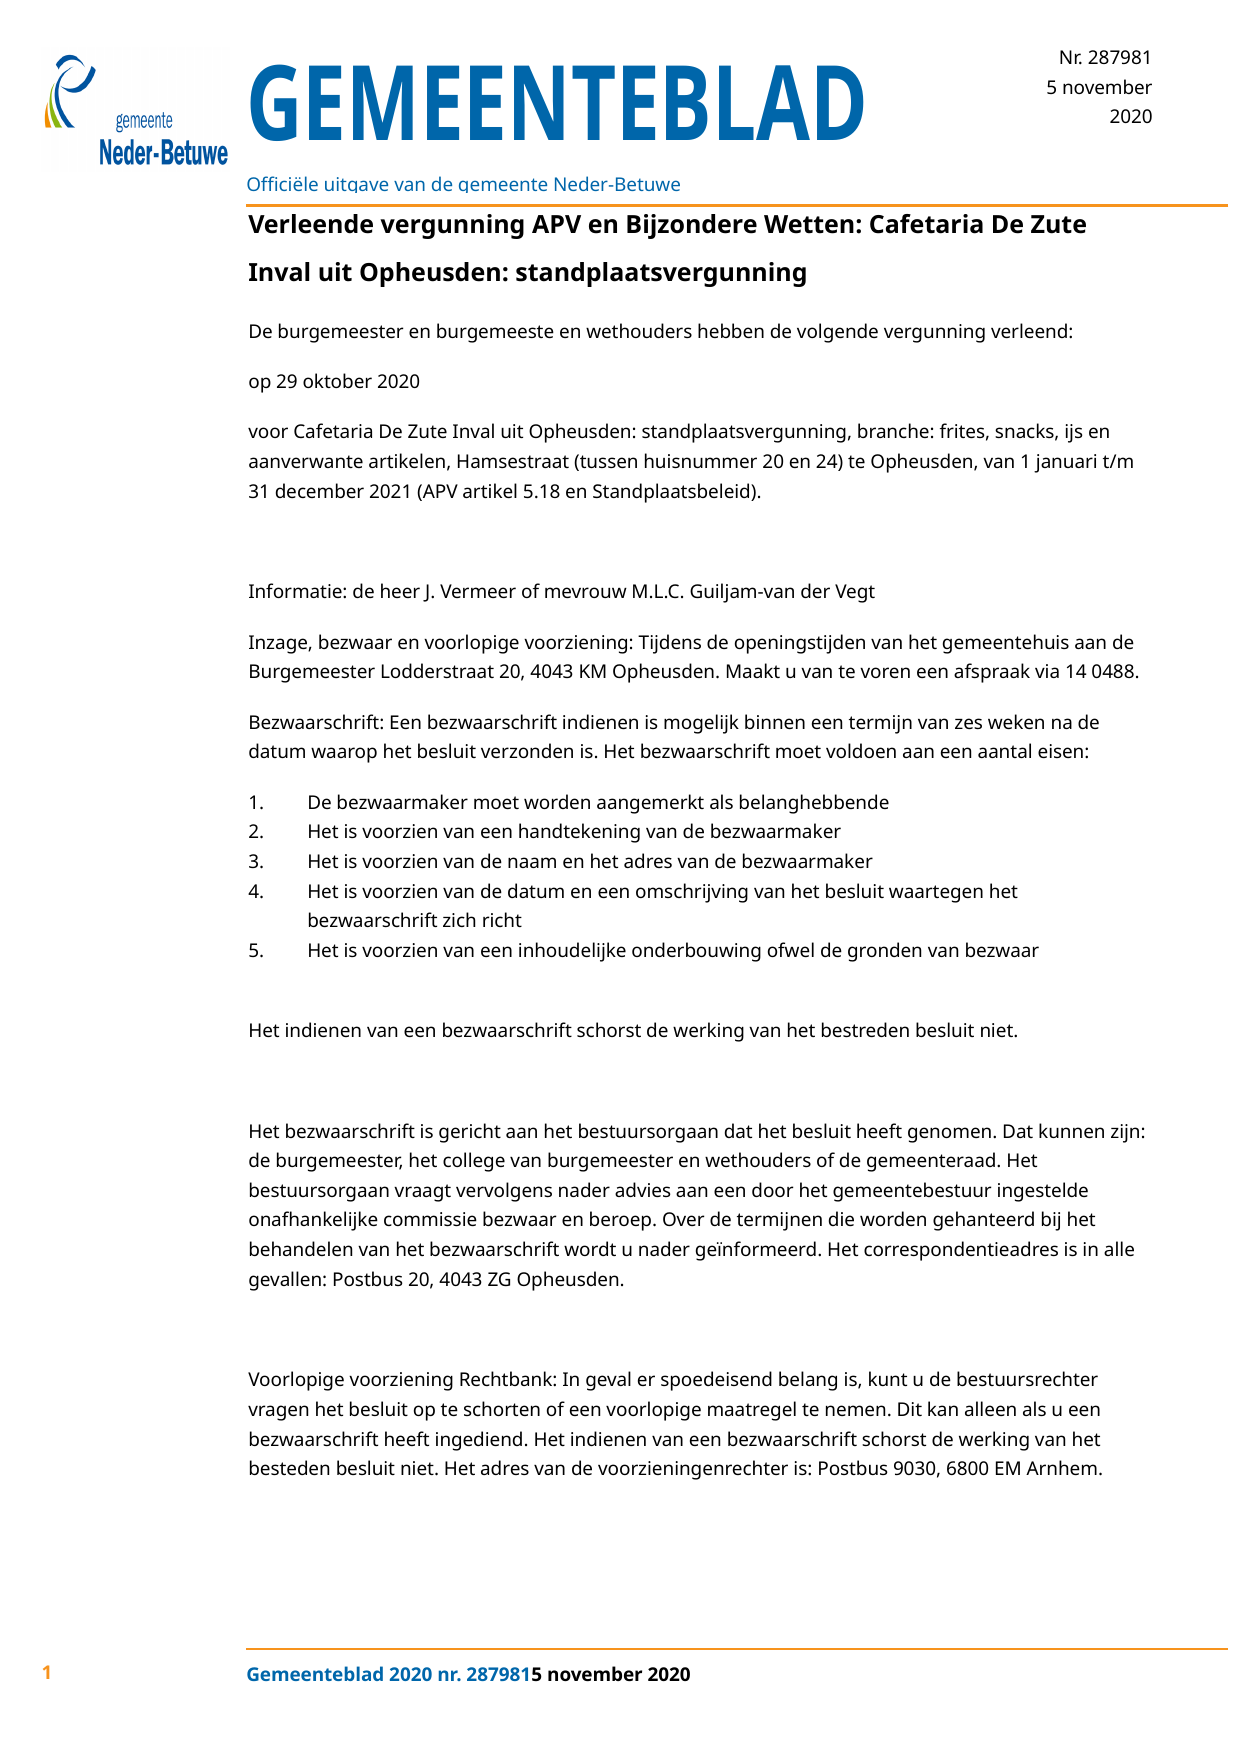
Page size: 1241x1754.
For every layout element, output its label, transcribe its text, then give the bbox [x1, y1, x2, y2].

text Verleende vergunning APV en Bijzondere Wetten: Cafetaria De Zute Inval uit Opheusden: standplaatsvergunning [248, 207, 1152, 288]
text De burgemeester en burgemeeste en wethouders hebben de volgende vergunning verleend: [248, 318, 1152, 344]
text Het bezwaarschrift is gericht aan het bestuursorgaan dat het besluit heeft genomen. Dat kunnen zijn: de burgemeester, het college van burgemeester en wethouders of de gemeenteraad. Het bestuursorgaan vraagt vervolgens nader advies aan een door het gemeentebestuur ingestelde onafhankelijke commissie bezwaar en beroep. Over de termijnen die worden gehanteerd bij het behandelen van het bezwaarschrift wordt u nader geïnformeerd. Het correspondentieadres is in alle gevallen: Postbus 20, 4043 ZG Opheusden. [248, 1118, 1152, 1292]
text Het indienen van een bezwaarschrift schorst de werking van het bestreden besluit niet. [248, 1017, 1152, 1043]
list Het is voorzien van een inhoudelijke onderbouwing ofwel de gronden van bezwaar [248, 937, 1152, 963]
list Het is voorzien van de naam en het adres van de bezwaarmaker [248, 848, 1152, 874]
text Voorlopige voorziening Rechtbank: In geval er spoedeisend belang is, kunt u de bestuursrechter vragen het besluit op te schorten of een voorlopige maatregel te nemen. Dit kan alleen als u een bezwaarschrift heeft ingediend. Het indienen van een bezwaarschrift schorst de werking van het besteden besluit niet. Het adres van de voorzieningenrechter is: Postbus 9030, 6800 EM Arnhem. [248, 1367, 1152, 1481]
text Inzage, bezwaar en voorlopige voorziening: Tijdens de openingstijden van het gemeentehuis aan de Burgemeester Lodderstraat 20, 4043 KM Opheusden. Maakt u van te voren een afspraak via 14 0488. [248, 629, 1152, 684]
picture [41, 47, 231, 172]
text voor Cafetaria De Zute Inval uit Opheusden: standplaatsvergunning, branche: frites, snacks, ijs en aanverwante artikelen, Hamsestraat (tussen huisnummer 20 en 24) te Opheusden, van 1 januari t/m 31 december 2021 (APV artikel 5.18 en Standplaatsbeleid). [248, 419, 1152, 504]
text Bezwaarschrift: Een bezwaarschrift indienen is mogelijk binnen een termijn van zes weken na de datum waarop het besluit verzonden is. Het bezwaarschrift moet voldoen aan een aantal eisen: [248, 709, 1152, 764]
text op 29 oktober 2020 [248, 368, 1152, 394]
list Het is voorzien van de datum en een omschrijving van het besluit waartegen het bezwaarschrift zich richt [248, 878, 1152, 933]
text Informatie: de heer J. Vermeer of mevrouw M.L.C. Guiljam-van der Vegt [248, 579, 1152, 604]
list De bezwaarmaker moet worden aangemerkt als belanghebbende [248, 789, 1152, 815]
list Het is voorzien van een handtekening van de bezwaarmaker [248, 819, 1152, 844]
